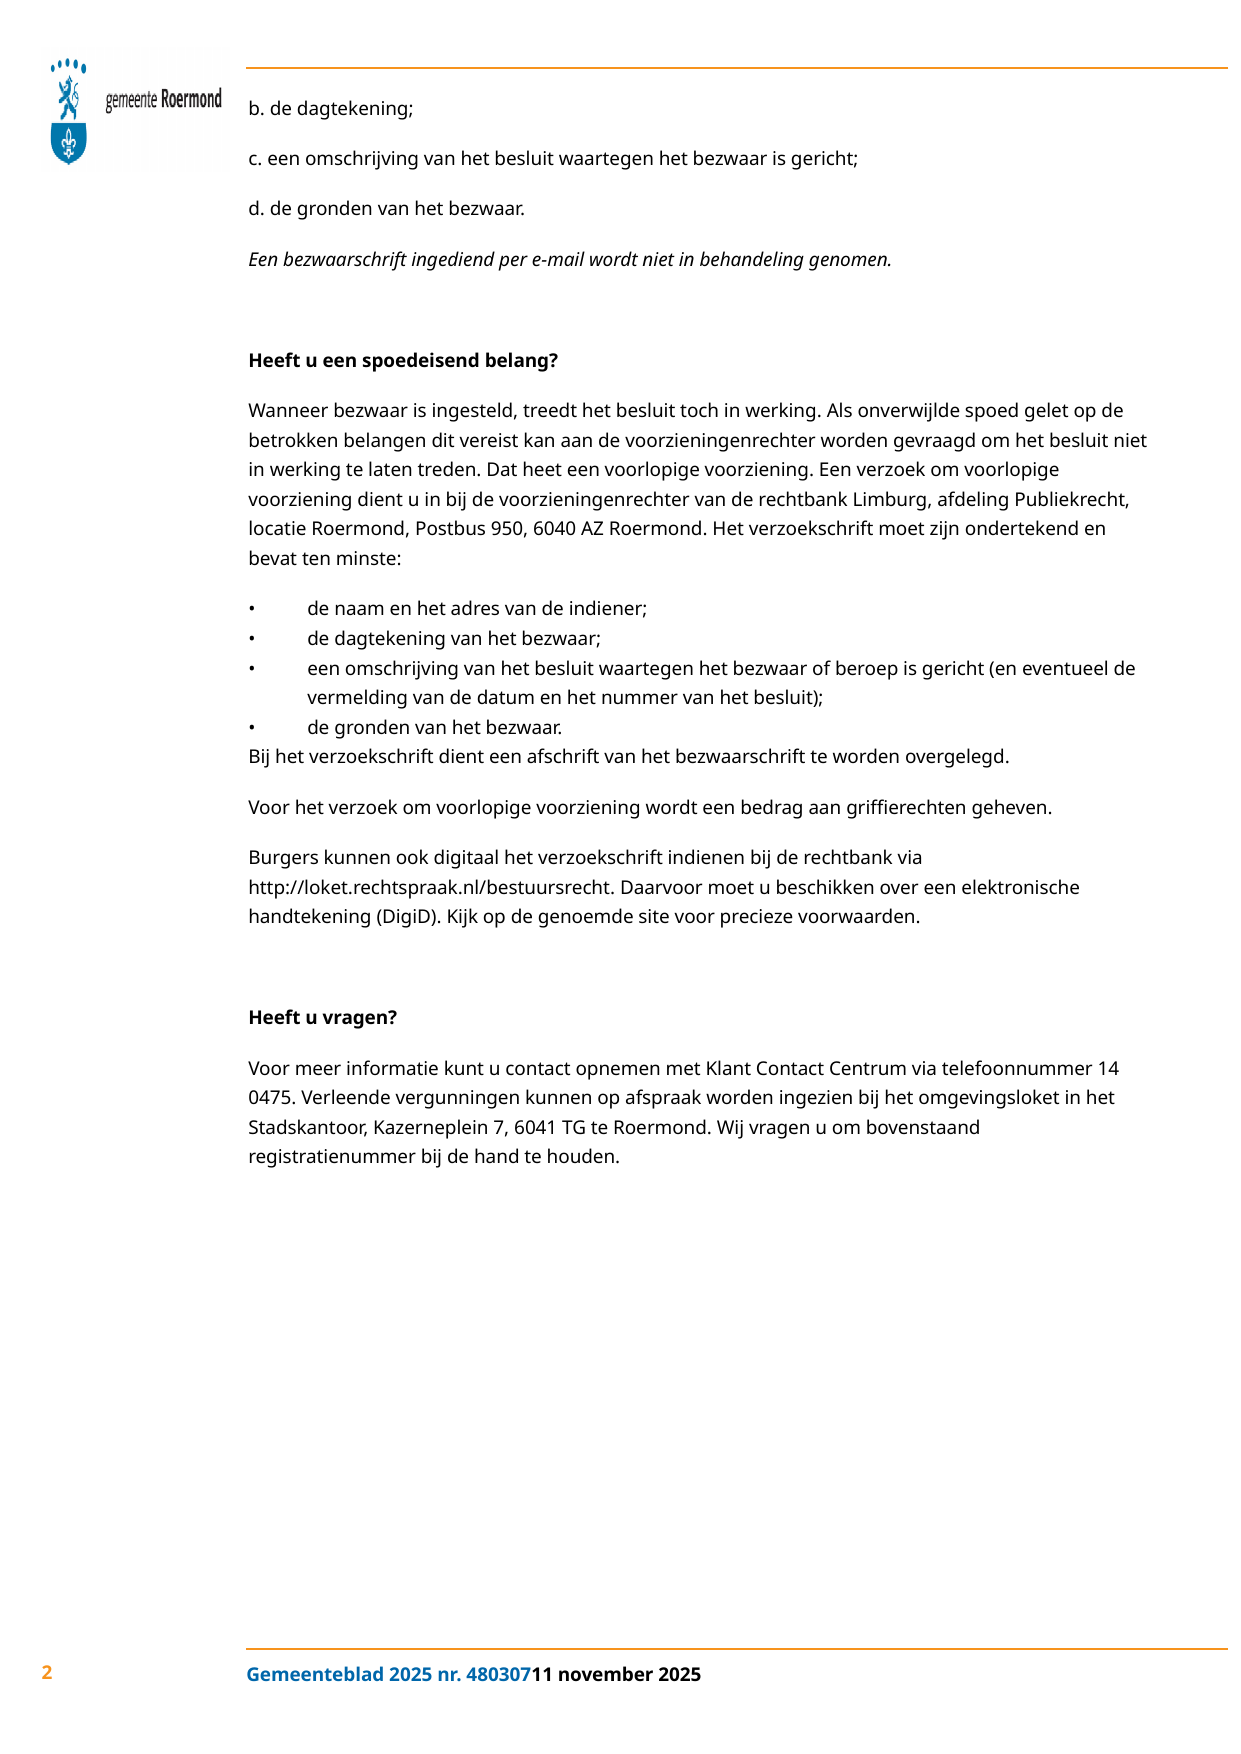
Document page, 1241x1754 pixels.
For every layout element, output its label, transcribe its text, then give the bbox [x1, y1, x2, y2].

text Voor meer informatie kunt u contact opnemen met Klant Contact Centrum via telefoonnummer 14 0475. Verleende vergunningen kunnen op afspraak worden ingezien bij het omgevingsloket in het Stadskantoor, Kazerneplein 7, 6041 TG te Roermond. Wij vragen u om bovenstaand registratienummer bij de hand te houden. [248, 1055, 1152, 1169]
text Bij het verzoekschrift dient een afschrift van het bezwaarschrift te worden overgelegd. [248, 743, 1152, 769]
text Heeft u vragen? [248, 1004, 1152, 1030]
text d. de gronden van het bezwaar. [248, 196, 1152, 221]
text Een bezwaarschrift ingediend per e-mail wordt niet in behandeling genomen. [248, 246, 1152, 272]
list een omschrijving van het besluit waartegen het bezwaar of beroep is gericht (en eventueel de vermelding van de datum en het nummer van het besluit); [248, 655, 1152, 710]
list de naam en het adres van de indiener; [248, 596, 1152, 621]
text c. een omschrijving van het besluit waartegen het bezwaar is gericht; [248, 145, 1152, 171]
text b. de dagtekening; [248, 95, 1152, 121]
text Burgers kunnen ook digitaal het verzoekschrift indienen bij de rechtbank via http://loket.rechtspraak.nl/bestuursrecht. Daarvoor moet u beschikken over een elektronische handtekening (DigiD). Kijk op de genoemde site voor precieze voorwaarden. [248, 844, 1152, 929]
text Heeft u een spoedeisend belang? [248, 347, 1152, 373]
text Voor het verzoek om voorlopige voorziening wordt een bedrag aan griffierechten geheven. [248, 794, 1152, 820]
picture [41, 47, 231, 172]
text Wanneer bezwaar is ingesteld, treedt het besluit toch in werking. Als onverwijlde spoed gelet op de betrokken belangen dit vereist kan aan de voorzieningenrechter worden gevraagd om het besluit niet in werking te laten treden. Dat heet een voorlopige voorziening. Een verzoek om voorlopige voorziening dient u in bij de voorzieningenrechter van de rechtbank Limburg, afdeling Publiekrecht, locatie Roermond, Postbus 950, 6040 AZ Roermond. Het verzoekschrift moet zijn ondertekend en bevat ten minste: [248, 397, 1152, 571]
list de dagtekening van het bezwaar; [248, 625, 1152, 651]
list de gronden van het bezwaar. [248, 714, 1152, 740]
